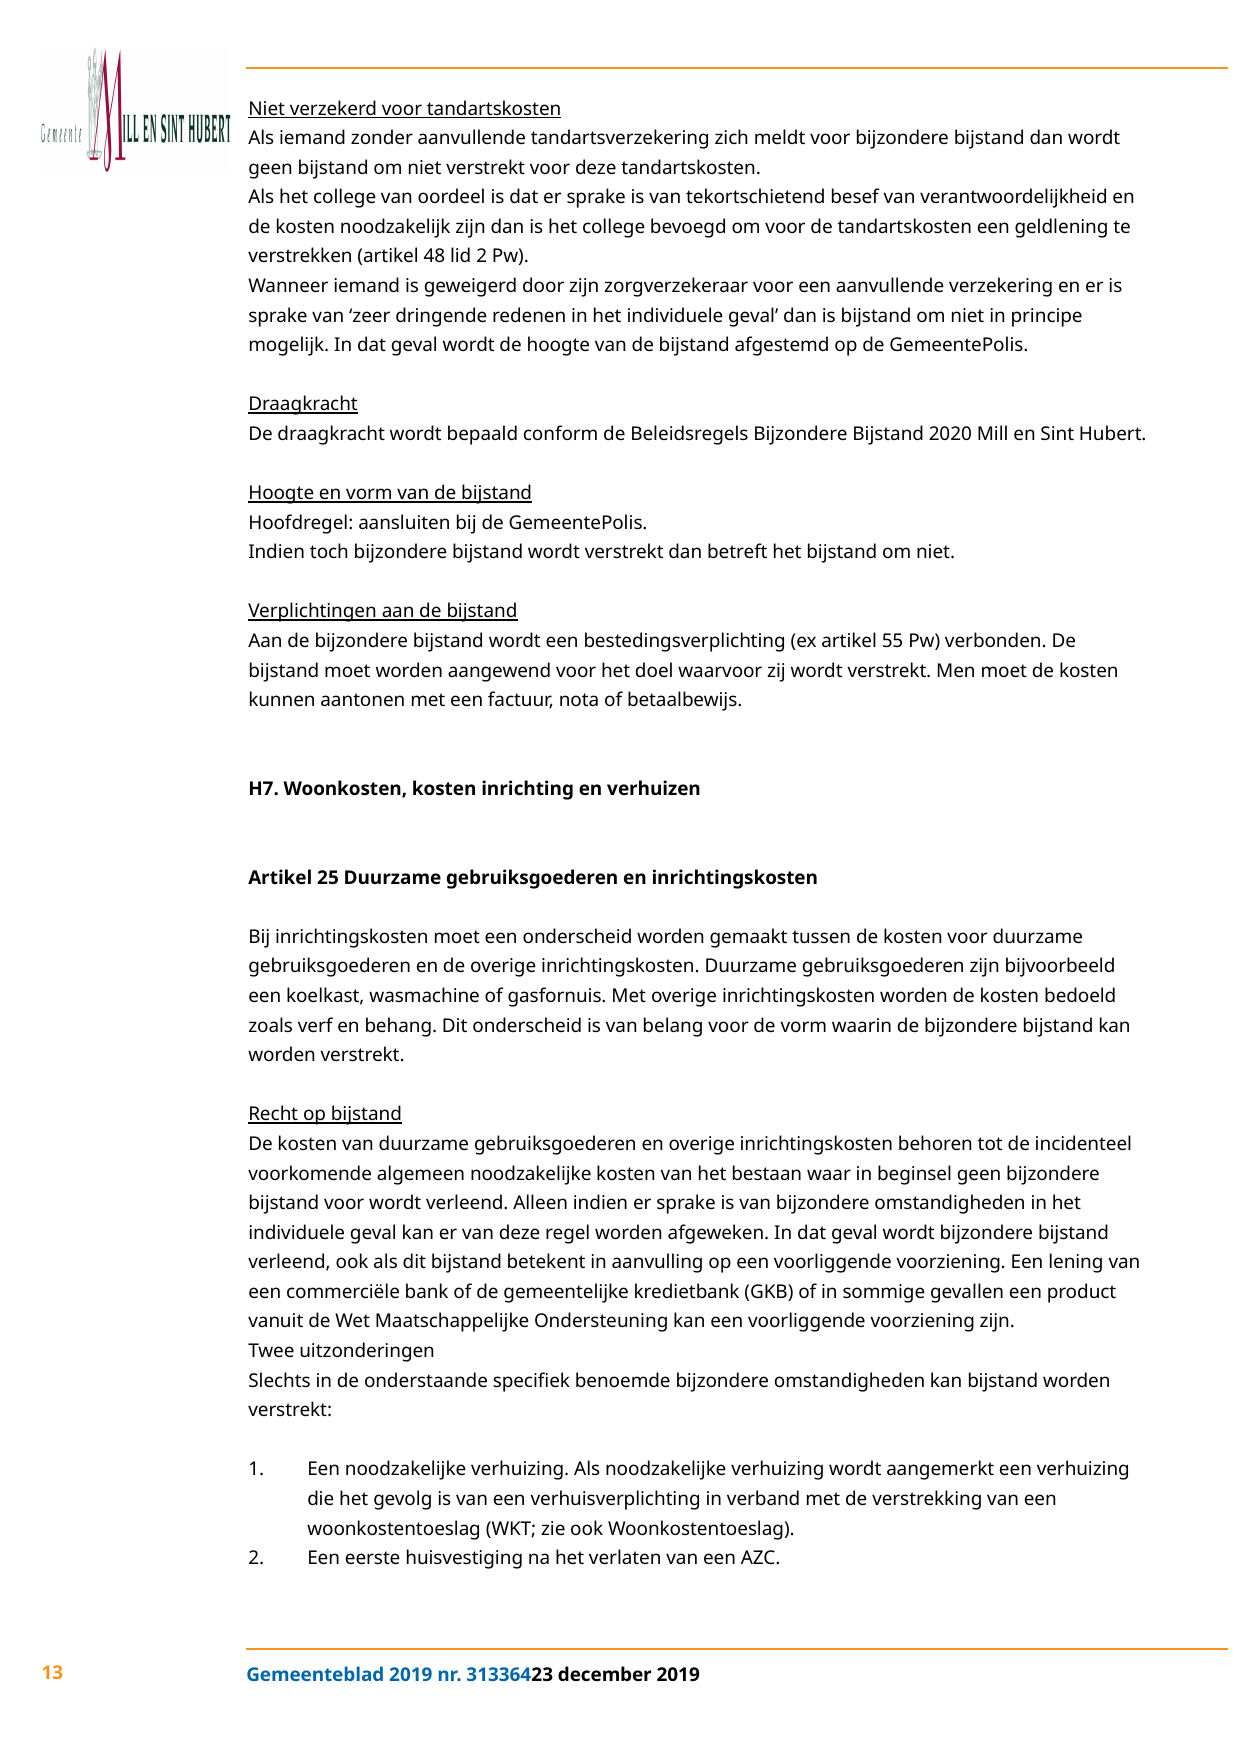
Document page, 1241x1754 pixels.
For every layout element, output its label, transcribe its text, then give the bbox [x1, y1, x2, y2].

text Als het college van oordeel is dat er sprake is van tekortschietend besef van verantwoordelijkheid en de kosten noodzakelijk zijn dan is het college bevoegd om voor de tandartskosten een geldlening te verstrekken (artikel 48 lid 2 Pw). [248, 183, 1152, 268]
text Niet verzekerd voor tandartskosten [248, 95, 1152, 121]
list Een noodzakelijke verhuizing. Als noodzakelijke verhuizing wordt aangemerkt een verhuizing die het gevolg is van een verhuisverplichting in verband met de verstrekking van een woonkostentoeslag (WKT; zie ook Woonkostentoeslag). [248, 1456, 1152, 1541]
text Indien toch bijzondere bijstand wordt verstrekt dan betreft het bijstand om niet. [248, 538, 1152, 564]
text Recht op bijstand [248, 1101, 1152, 1126]
text Verplichtingen aan de bijstand [248, 598, 1152, 623]
text De draagkracht wordt bepaald conform de Beleidsregels Bijzondere Bijstand 2020 Mill en Sint Hubert. [248, 420, 1152, 446]
text Als iemand zonder aanvullende tandartsverzekering zich meldt voor bijzondere bijstand dan wordt geen bijstand om niet verstrekt voor deze tandartskosten. [248, 124, 1152, 180]
text Slechts in de onderstaande specifiek benoemde bijzondere omstandigheden kan bijstand worden verstrekt: [248, 1367, 1152, 1422]
list Een eerste huisvestiging na het verlaten van een AZC. [248, 1544, 1152, 1570]
text Wanneer iemand is geweigerd door zijn zorgverzekeraar voor een aanvullende verzekering en er is sprake van ‘zeer dringende redenen in het individuele geval’ dan is bijstand om niet in principe mogelijk. In dat geval wordt de hoogte van de bijstand afgestemd op de GemeentePolis. [248, 272, 1152, 357]
text Draagkracht [248, 391, 1152, 416]
text Bij inrichtingskosten moet een onderscheid worden gemaakt tussen de kosten voor duurzame gebruiksgoederen en de overige inrichtingskosten. Duurzame gebruiksgoederen zijn bijvoorbeeld een koelkast, wasmachine of gasfornuis. Met overige inrichtingskosten worden de kosten bedoeld zoals verf en behang. Dit onderscheid is van belang voor de vorm waarin de bijzondere bijstand kan worden verstrekt. [248, 923, 1152, 1067]
text Hoofdregel: aansluiten bij de GemeentePolis. [248, 509, 1152, 535]
text Aan de bijzondere bijstand wordt een bestedingsverplichting (ex artikel 55 Pw) verbonden. De bijstand moet worden aangewend voor het doel waarvoor zij wordt verstrekt. Men moet de kosten kunnen aantonen met een factuur, nota of betaalbewijs. [248, 627, 1152, 712]
text H7. Woonkosten, kosten inrichting en verhuizen [248, 775, 1152, 801]
picture [41, 47, 231, 172]
text Twee uitzonderingen [248, 1337, 1152, 1363]
text Artikel 25 Duurzame gebruiksgoederen en inrichtingskosten [248, 864, 1152, 890]
text De kosten van duurzame gebruiksgoederen en overige inrichtingskosten behoren tot de incidenteel voorkomende algemeen noodzakelijke kosten van het bestaan waar in beginsel geen bijzondere bijstand voor wordt verleend. Alleen indien er sprake is van bijzondere omstandigheden in het individuele geval kan er van deze regel worden afgeweken. In dat geval wordt bijzondere bijstand verleend, ook als dit bijstand betekent in aanvulling op een voorliggende voorziening. Een lening van een commerciële bank of de gemeentelijke kredietbank (GKB) of in sommige gevallen een product vanuit de Wet Maatschappelijke Ondersteuning kan een voorliggende voorziening zijn. [248, 1130, 1152, 1333]
text Hoogte en vorm van de bijstand [248, 479, 1152, 505]
